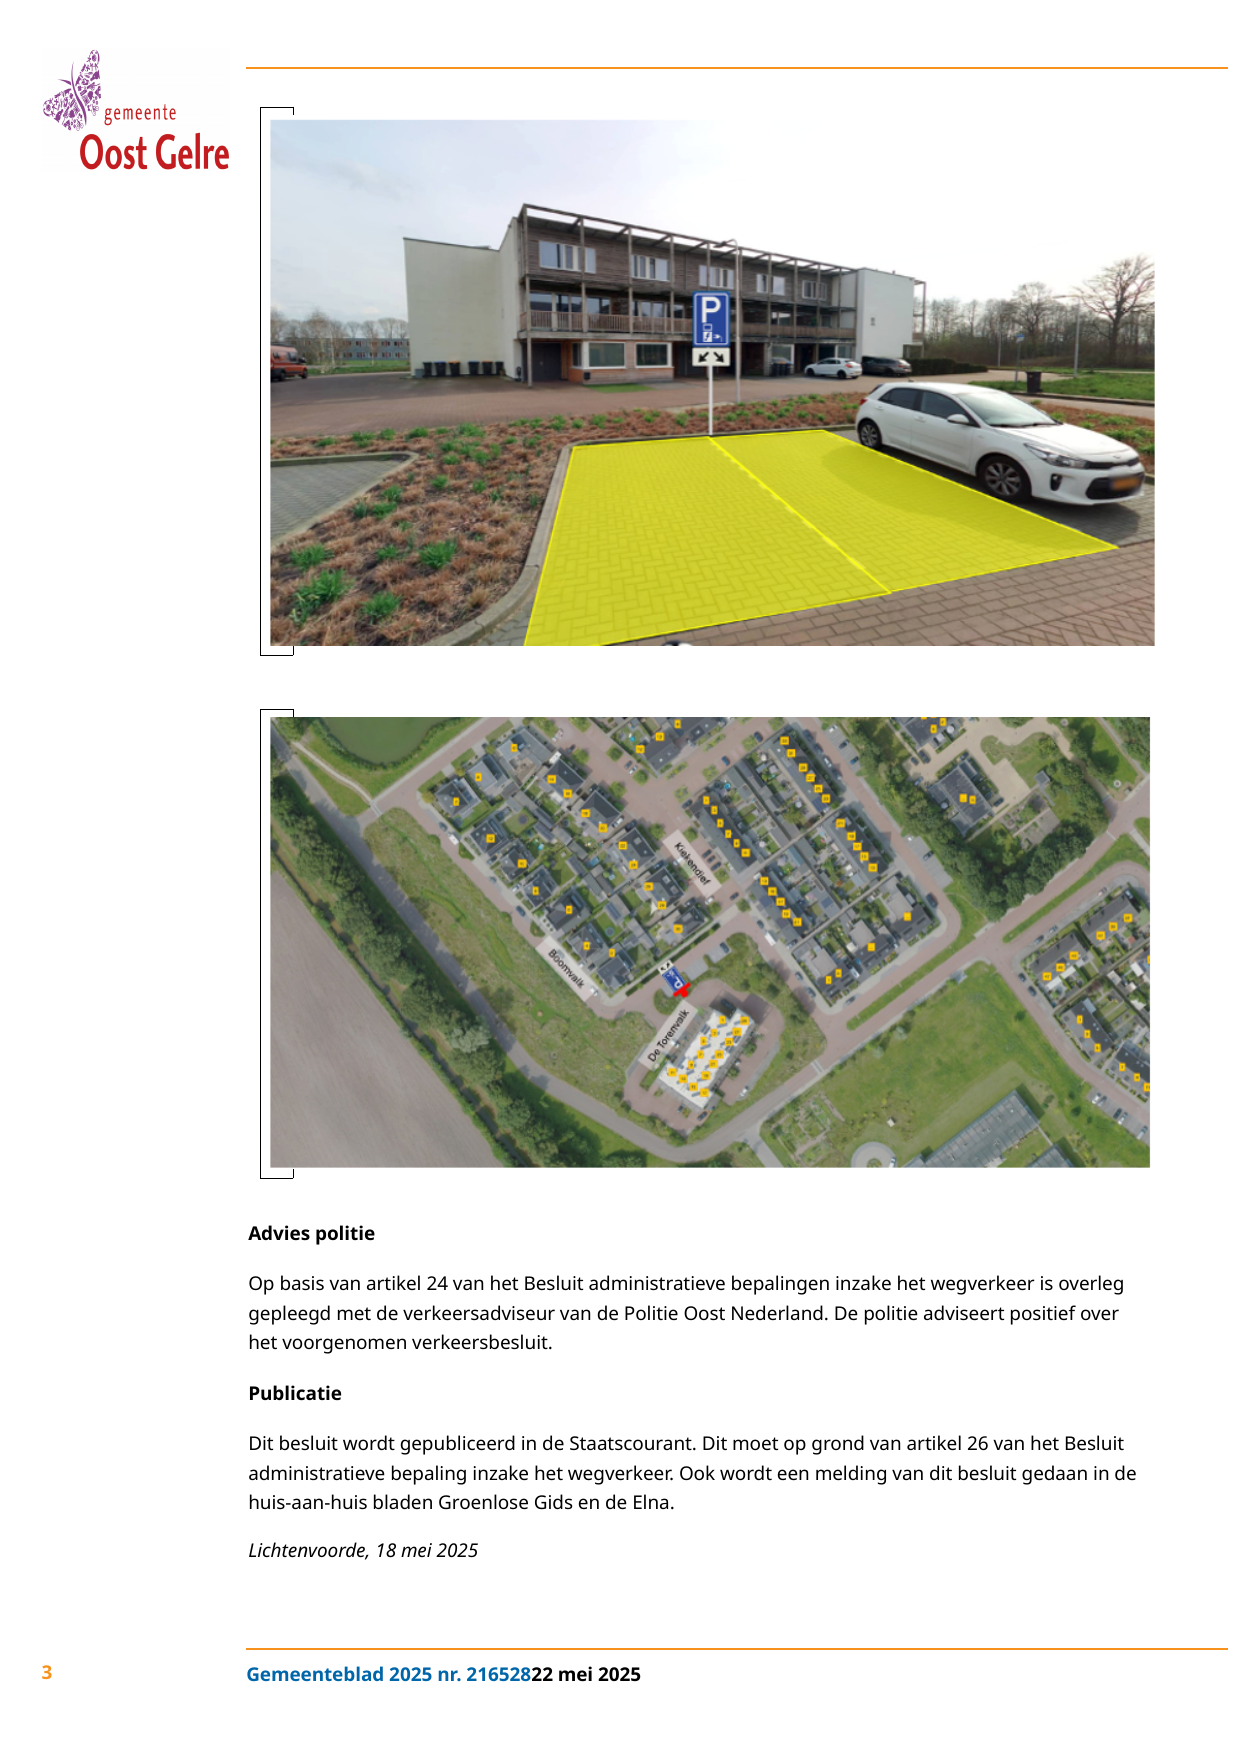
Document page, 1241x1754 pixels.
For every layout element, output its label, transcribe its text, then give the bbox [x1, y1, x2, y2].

text Publicatie [248, 1380, 1152, 1405]
picture [268, 115, 1155, 646]
picture [41, 47, 231, 172]
text Advies politie [248, 1220, 1152, 1245]
text Op basis van artikel 24 van het Besluit administratieve bepalingen inzake het wegverkeer is overleg gepleegd met de verkeersadviseur van de Politie Oost Nederland. De politie adviseert positief over het voorgenomen verkeersbesluit. [248, 1270, 1152, 1355]
text Dit besluit wordt gepubliceerd in de Staatscourant. Dit moet op grond van artikel 26 van het Besluit administratieve bepaling inzake het wegverkeer. Ook wordt een melding van dit besluit gedaan in de huis-aan-huis bladen Groenlose Gids en de Elna. [248, 1430, 1152, 1515]
text Lichtenvoorde, 18 mei 2025 [248, 1537, 1152, 1563]
picture [268, 717, 1155, 1169]
